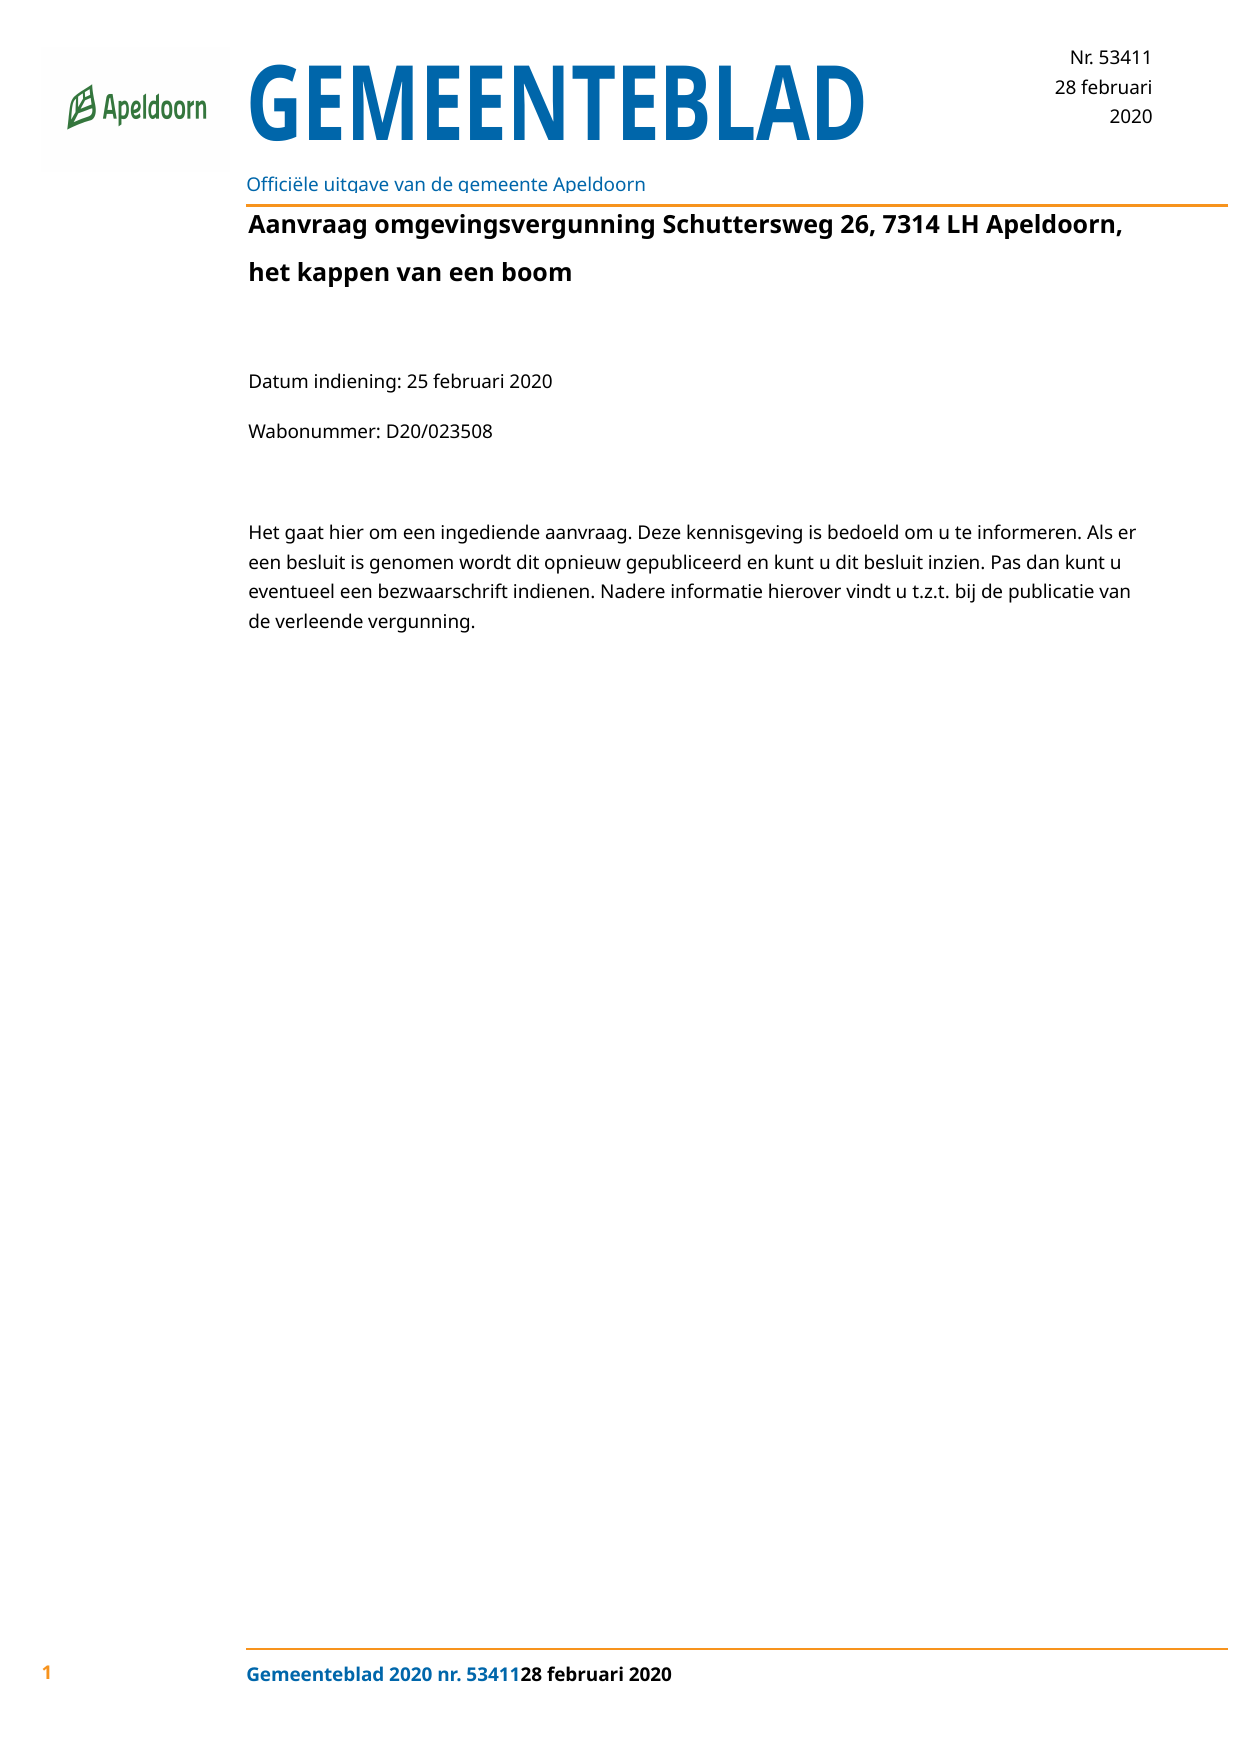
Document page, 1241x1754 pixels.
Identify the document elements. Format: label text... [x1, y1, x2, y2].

text Wabonummer: D20/023508 [248, 419, 1152, 444]
text Datum indiening: 25 februari 2020 [248, 368, 1152, 394]
text Aanvraag omgevingsvergunning Schuttersweg 26, 7314 LH Apeldoorn, het kappen van een boom [248, 207, 1152, 288]
text Het gaat hier om een ingediende aanvraag. Deze kennisgeving is bedoeld om u te informeren. Als er een besluit is genomen wordt dit opnieuw gepubliceerd en kunt u dit besluit inzien. Pas dan kunt u eventueel een bezwaarschrift indienen. Nadere informatie hierover vindt u t.z.t. bij de publicatie van de verleende vergunning. [248, 519, 1152, 634]
picture [41, 47, 231, 172]
